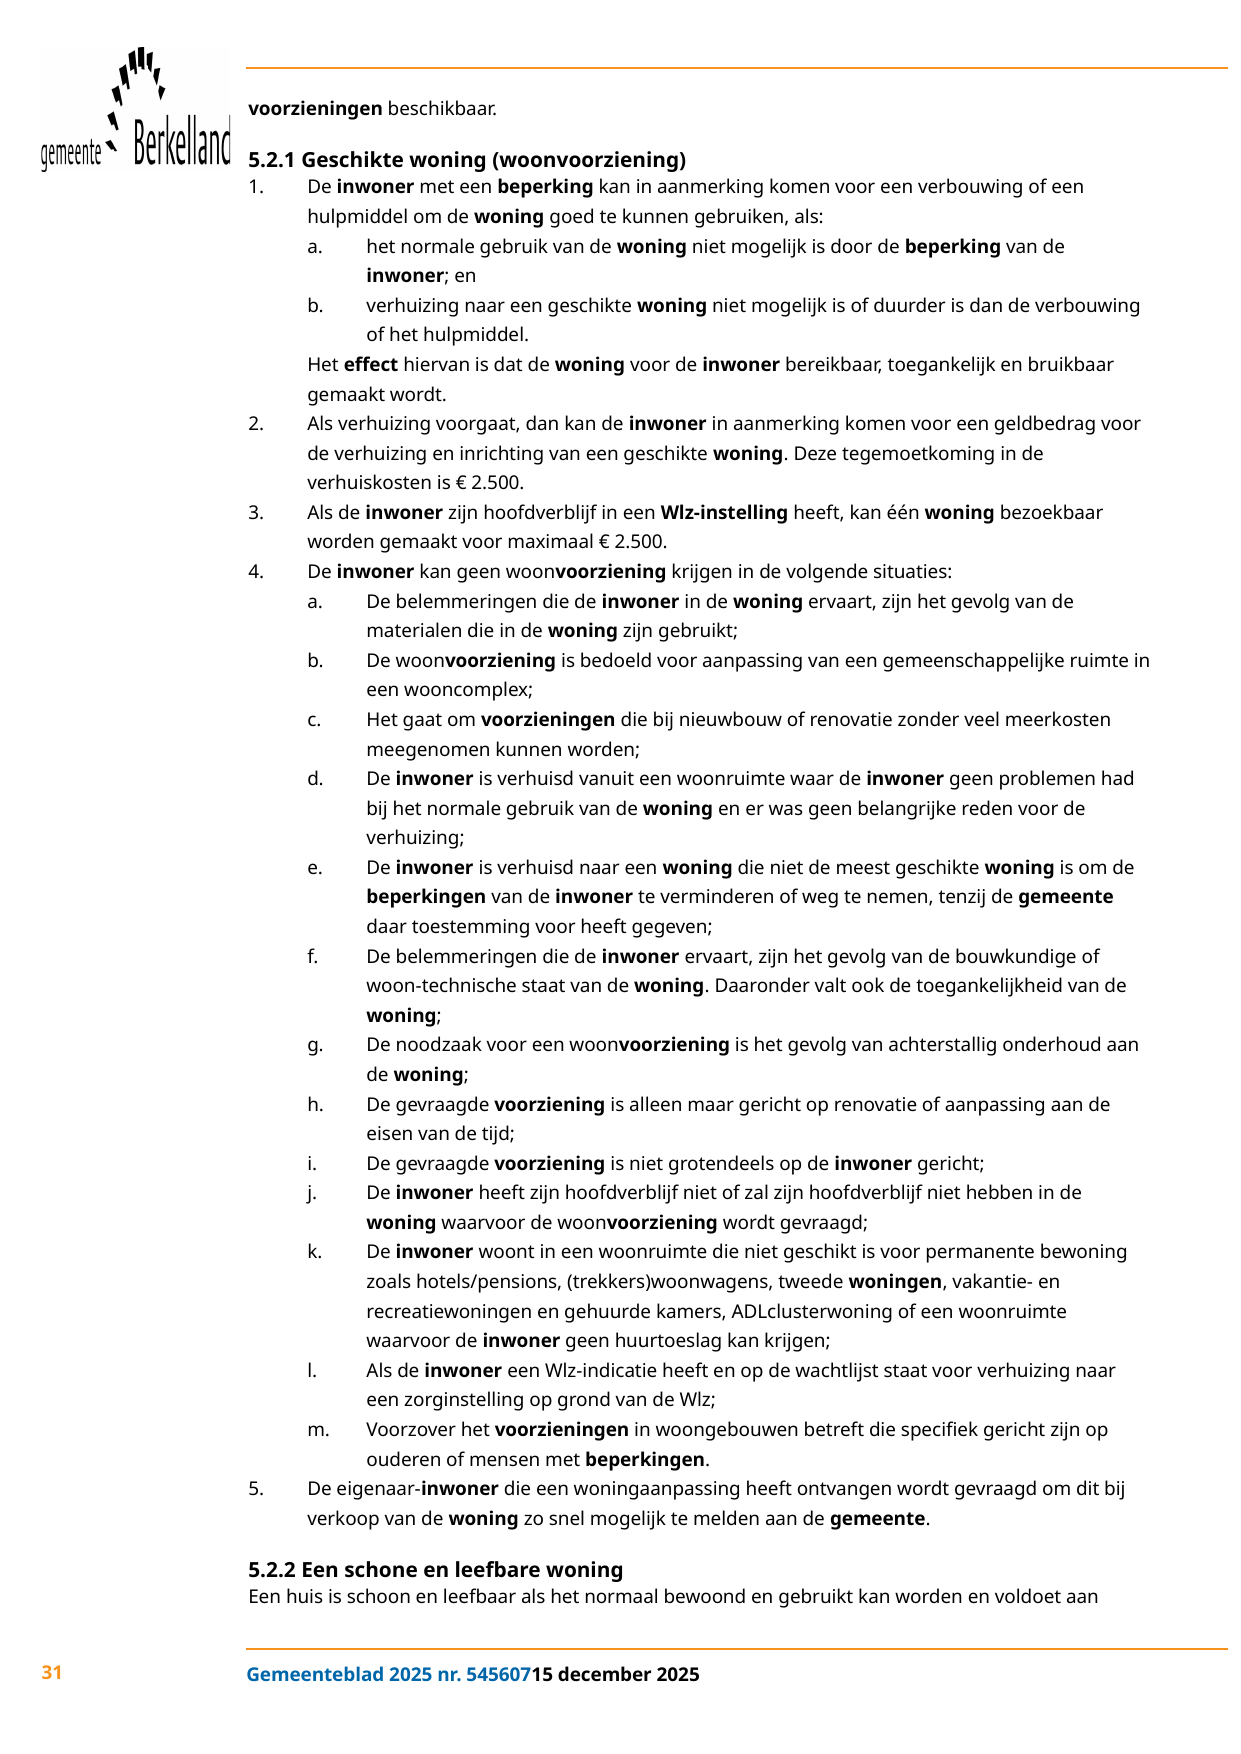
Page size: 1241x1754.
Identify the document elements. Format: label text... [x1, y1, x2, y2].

text 5.2.2 Een schone en leefbare woning [248, 1555, 1152, 1584]
text voorzieningen beschikbaar. [248, 95, 1152, 121]
list De gevraagde voorziening is alleen maar gericht op renovatie of aanpassing aan de eisen van de tijd; [307, 1091, 1152, 1146]
picture [41, 47, 231, 172]
list verhuizing naar een geschikte woning niet mogelijk is of duurder is dan de verbouwing of het hulpmiddel. [307, 292, 1152, 347]
list De woonvoorziening is bedoeld voor aanpassing van een gemeenschappelijke ruimte in een wooncomplex; [307, 647, 1152, 702]
list De inwoner woont in een woonruimte die niet geschikt is voor permanente bewoning zoals hotels/pensions, (trekkers)woonwagens, tweede woningen, vakantie- en recreatiewoningen en gehuurde kamers, ADLclusterwoning of een woonruimte waarvoor de inwoner geen huurtoeslag kan krijgen; [307, 1239, 1152, 1353]
list De eigenaar-inwoner die een woningaanpassing heeft ontvangen wordt gevraagd om dit bij verkoop van de woning zo snel mogelijk te melden aan de gemeente. [248, 1475, 1152, 1531]
list Voorzover het voorzieningen in woongebouwen betreft die specifiek gericht zijn op ouderen of mensen met beperkingen. [307, 1416, 1152, 1471]
list De gevraagde voorziening is niet grotendeels op de inwoner gericht; [307, 1150, 1152, 1176]
list De belemmeringen die de inwoner in de woning ervaart, zijn het gevolg van de materialen die in de woning zijn gebruikt; [307, 588, 1152, 643]
list De inwoner heeft zijn hoofdverblijf niet of zal zijn hoofdverblijf niet hebben in de woning waarvoor de woonvoorziening wordt gevraagd; [307, 1179, 1152, 1235]
list Als de inwoner een Wlz-indicatie heeft en op de wachtlijst staat voor verhuizing naar een zorginstelling op grond van de Wlz; [307, 1357, 1152, 1412]
text 5.2.1 Geschikte woning (woonvoorziening) [248, 145, 1152, 174]
list Als de inwoner zijn hoofdverblijf in een Wlz-instelling heeft, kan één woning bezoekbaar worden gemaakt voor maximaal € 2.500. [248, 499, 1152, 554]
list Als verhuizing voorgaat, dan kan de inwoner in aanmerking komen voor een geldbedrag voor de verhuizing en inrichting van een geschikte woning. Deze tegemoetkoming in de verhuiskosten is € 2.500. [248, 410, 1152, 495]
list De inwoner is verhuisd vanuit een woonruimte waar de inwoner geen problemen had bij het normale gebruik van de woning en er was geen belangrijke reden voor de verhuizing; [307, 765, 1152, 850]
list De inwoner is verhuisd naar een woning die niet de meest geschikte woning is om de beperkingen van de inwoner te verminderen of weg te nemen, tenzij de gemeente daar toestemming voor heeft gegeven; [307, 854, 1152, 939]
list Het gaat om voorzieningen die bij nieuwbouw of renovatie zonder veel meerkosten meegenomen kunnen worden; [307, 706, 1152, 761]
list Het effect hiervan is dat de woning voor de inwoner bereikbaar, toegankelijk en bruikbaar gemaakt wordt. [248, 351, 1152, 406]
list het normale gebruik van de woning niet mogelijk is door de beperking van de inwoner; en [307, 233, 1152, 288]
list De belemmeringen die de inwoner ervaart, zijn het gevolg van de bouwkundige of woon-technische staat van de woning. Daaronder valt ook de toegankelijkheid van de woning; [307, 943, 1152, 1028]
list De noodzaak voor een woonvoorziening is het gevolg van achterstallig onderhoud aan de woning; [307, 1032, 1152, 1087]
text Een huis is schoon en leefbaar als het normaal bewoond en gebruikt kan worden en voldoet aan [248, 1584, 1152, 1609]
list De inwoner met een beperking kan in aanmerking komen voor een verbouwing of een hulpmiddel om de woning goed te kunnen gebruiken, als: [248, 174, 1152, 229]
list De inwoner kan geen woonvoorziening krijgen in de volgende situaties: [248, 558, 1152, 584]
